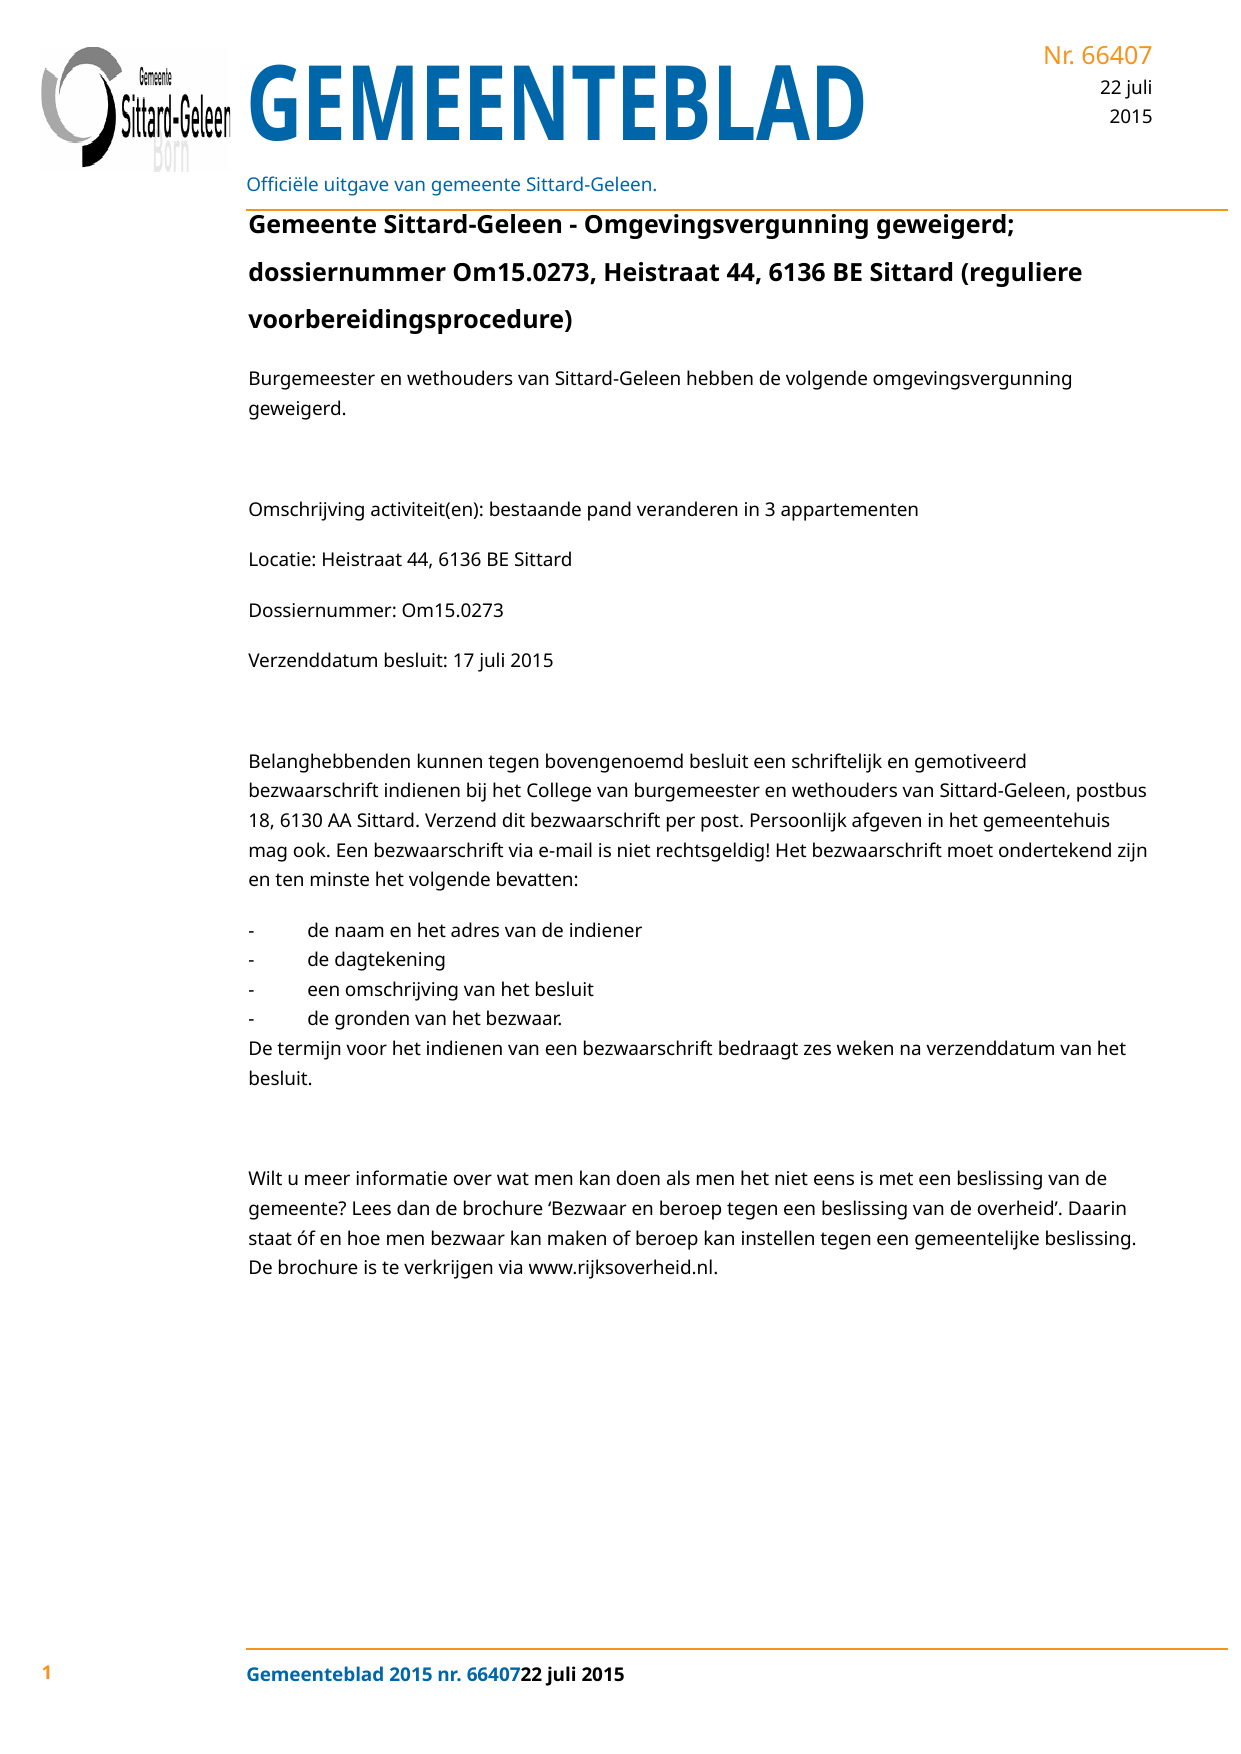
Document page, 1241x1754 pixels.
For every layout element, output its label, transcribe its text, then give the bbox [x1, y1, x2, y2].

list een omschrijving van het besluit [248, 976, 1152, 1002]
picture [41, 47, 231, 172]
text Dossiernummer: Om15.0273 [248, 597, 1152, 622]
text Omschrijving activiteit(en): bestaande pand veranderen in 3 appartementen [248, 496, 1152, 522]
text Belanghebbenden kunnen tegen bovengenoemd besluit een schriftelijk en gemotiveerd bezwaarschrift indienen bij het College van burgemeester en wethouders van Sittard-Geleen, postbus 18, 6130 AA Sittard. Verzend dit bezwaarschrift per post. Persoonlijk afgeven in het gemeentehuis mag ook. Een bezwaarschrift via e-mail is niet rechtsgeldig! Het bezwaarschrift moet ondertekend zijn en ten minste het volgende bevatten: [248, 748, 1152, 892]
text De termijn voor het indienen van een bezwaarschrift bedraagt zes weken na verzenddatum van het besluit. [248, 1035, 1152, 1090]
list de gronden van het bezwaar. [248, 1006, 1152, 1031]
text Locatie: Heistraat 44, 6136 BE Sittard [248, 546, 1152, 572]
list de dagtekening [248, 946, 1152, 972]
text Burgemeester en wethouders van Sittard-Geleen hebben de volgende omgevingsvergunning geweigerd. [248, 366, 1152, 421]
list de naam en het adres van de indiener [248, 917, 1152, 942]
text Verzenddatum besluit: 17 juli 2015 [248, 647, 1152, 673]
text Wilt u meer informatie over wat men kan doen als men het niet eens is met een beslissing van de gemeente? Lees dan de brochure ‘Bezwaar en beroep tegen een beslissing van de overheid’. Daarin staat óf en hoe men bezwaar kan maken of beroep kan instellen tegen een gemeentelijke beslissing. De brochure is te verkrijgen via www.rijksoverheid.nl. [248, 1166, 1152, 1280]
text Gemeente Sittard-Geleen - Omgevingsvergunning geweigerd; dossiernummer Om15.0273, Heistraat 44, 6136 BE Sittard (reguliere voorbereidingsprocedure) [248, 211, 1152, 336]
